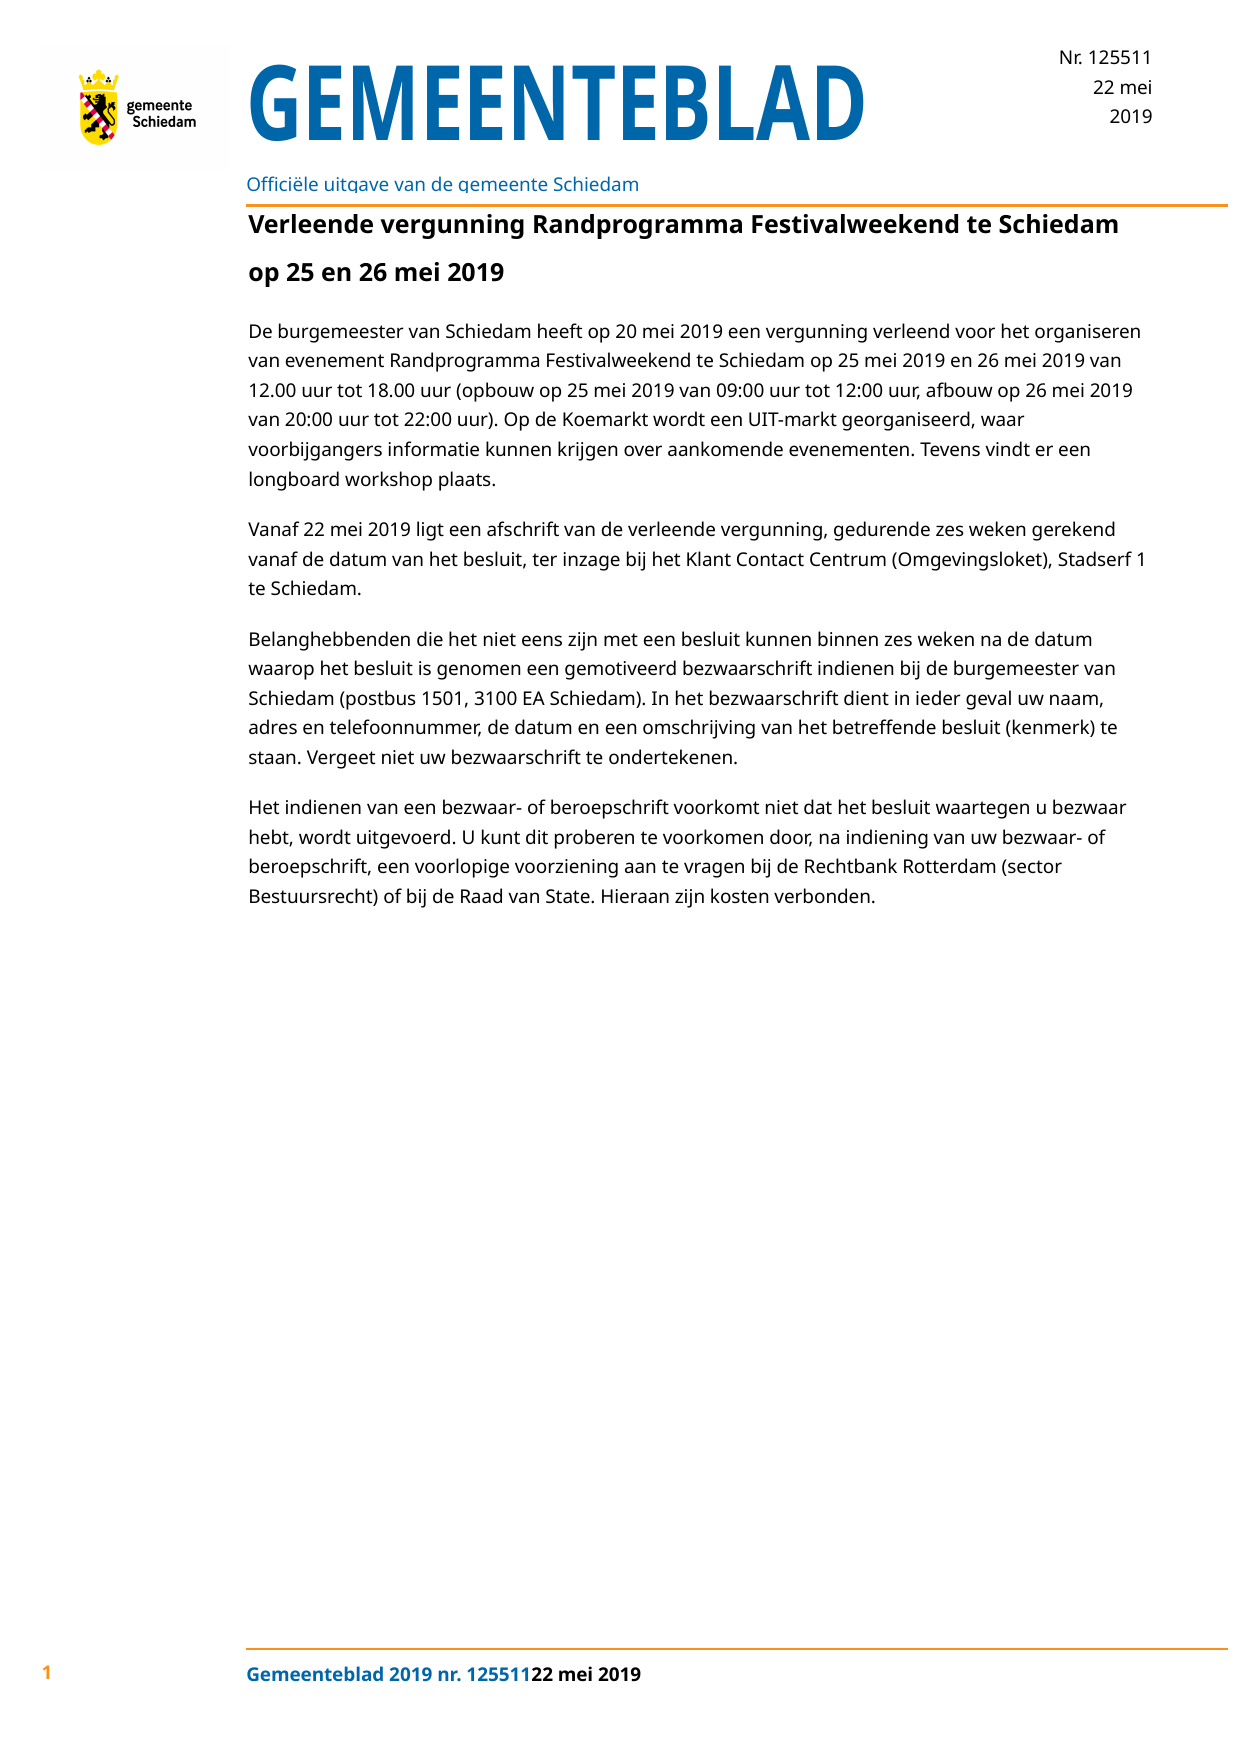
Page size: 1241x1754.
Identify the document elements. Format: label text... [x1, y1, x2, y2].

picture [41, 47, 231, 172]
text Belanghebbenden die het niet eens zijn met een besluit kunnen binnen zes weken na de datum waarop het besluit is genomen een gemotiveerd bezwaarschrift indienen bij de burgemeester van Schiedam (postbus 1501, 3100 EA Schiedam). In het bezwaarschrift dient in ieder geval uw naam, adres en telefoonnummer, de datum en een omschrijving van het betreffende besluit (kenmerk) te staan. Vergeet niet uw bezwaarschrift te ondertekenen. [248, 626, 1152, 770]
text Verleende vergunning Randprogramma Festivalweekend te Schiedam op 25 en 26 mei 2019 [248, 207, 1152, 288]
text Vanaf 22 mei 2019 ligt een afschrift van de verleende vergunning, gedurende zes weken gerekend vanaf de datum van het besluit, ter inzage bij het Klant Contact Centrum (Omgevingsloket), Stadserf 1 te Schiedam. [248, 516, 1152, 601]
text De burgemeester van Schiedam heeft op 20 mei 2019 een vergunning verleend voor het organiseren van evenement Randprogramma Festivalweekend te Schiedam op 25 mei 2019 en 26 mei 2019 van 12.00 uur tot 18.00 uur (opbouw op 25 mei 2019 van 09:00 uur tot 12:00 uur, afbouw op 26 mei 2019 van 20:00 uur tot 22:00 uur). Op de Koemarkt wordt een UIT-markt georganiseerd, waar voorbijgangers informatie kunnen krijgen over aankomende evenementen. Tevens vindt er een longboard workshop plaats. [248, 318, 1152, 492]
text Het indienen van een bezwaar- of beroepschrift voorkomt niet dat het besluit waartegen u bezwaar hebt, wordt uitgevoerd. U kunt dit proberen te voorkomen door, na indiening van uw bezwaar- of beroepschrift, een voorlopige voorziening aan te vragen bij de Rechtbank Rotterdam (sector Bestuursrecht) of bij de Raad van State. Hieraan zijn kosten verbonden. [248, 794, 1152, 909]
